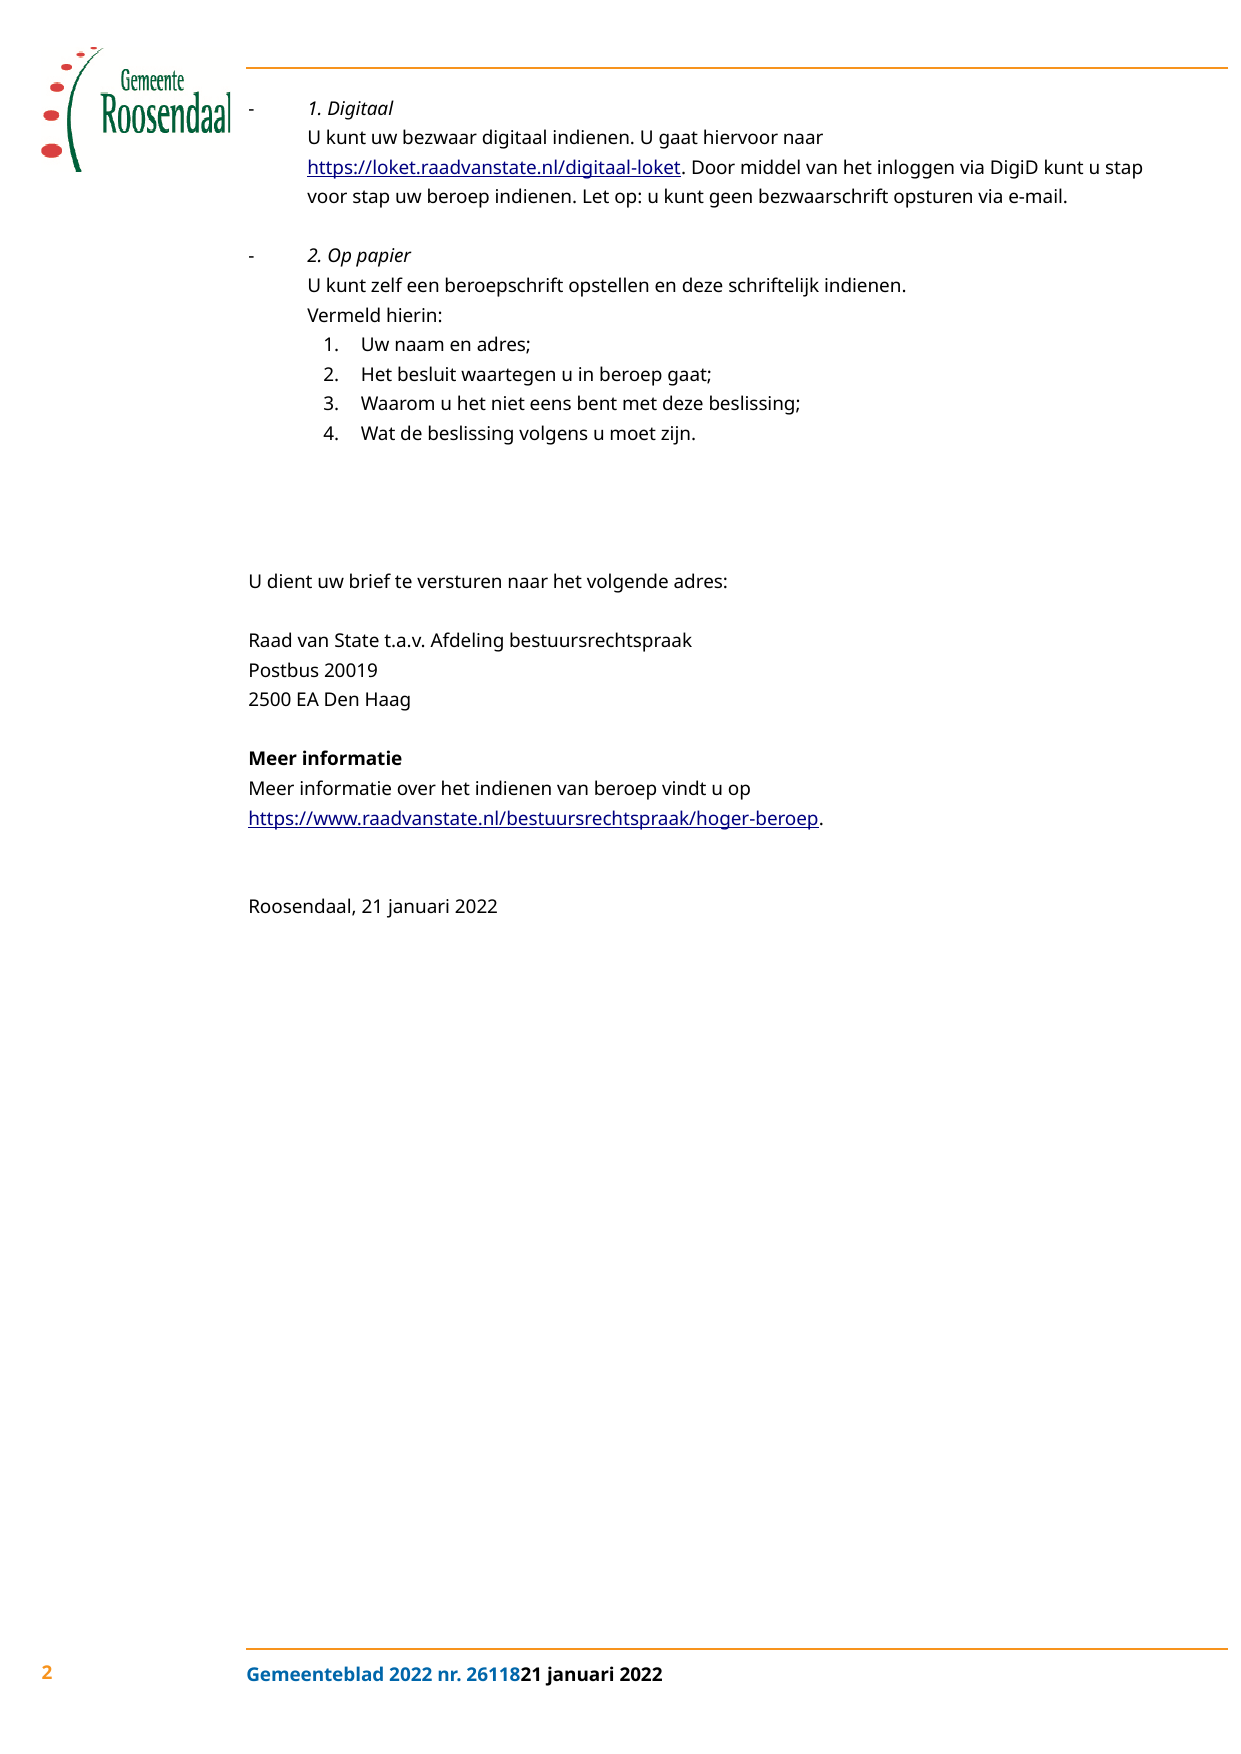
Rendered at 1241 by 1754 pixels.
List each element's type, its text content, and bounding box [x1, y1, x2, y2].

list Uw naam en adres; [323, 331, 1152, 357]
list Vermeld hierin: [248, 302, 1152, 328]
list 2. Op papier [248, 243, 1152, 268]
list Het besluit waartegen u in beroep gaat; [323, 361, 1152, 387]
text Raad van State t.a.v. Afdeling bestuursrechtspraak [248, 627, 1152, 653]
text 2500 EA Den Haag [248, 686, 1152, 712]
list Waarom u het niet eens bent met deze beslissing; [323, 391, 1152, 416]
list U kunt zelf een beroepschrift opstellen en deze schriftelijk indienen. [248, 272, 1152, 298]
list U kunt uw bezwaar digitaal indienen. U gaat hiervoor naar https://loket.raadvanstate.nl/digitaal-loket. Door middel van het inloggen via DigiD kunt u stap voor stap uw beroep indienen. Let op: u kunt geen bezwaarschrift opsturen via e-mail. [248, 124, 1152, 209]
text Meer informatie over het indienen van beroep vindt u op https://www.raadvanstate.nl/bestuursrechtspraak/hoger-beroep. [248, 775, 1152, 831]
list Wat de beslissing volgens u moet zijn. [323, 420, 1152, 446]
text U dient uw brief te versturen naar het volgende adres: [248, 568, 1152, 594]
picture [41, 47, 231, 172]
list 1. Digitaal [248, 95, 1152, 121]
text Meer informatie [248, 746, 1152, 771]
text Roosendaal, 21 januari 2022 [248, 893, 1152, 919]
text Postbus 20019 [248, 657, 1152, 683]
